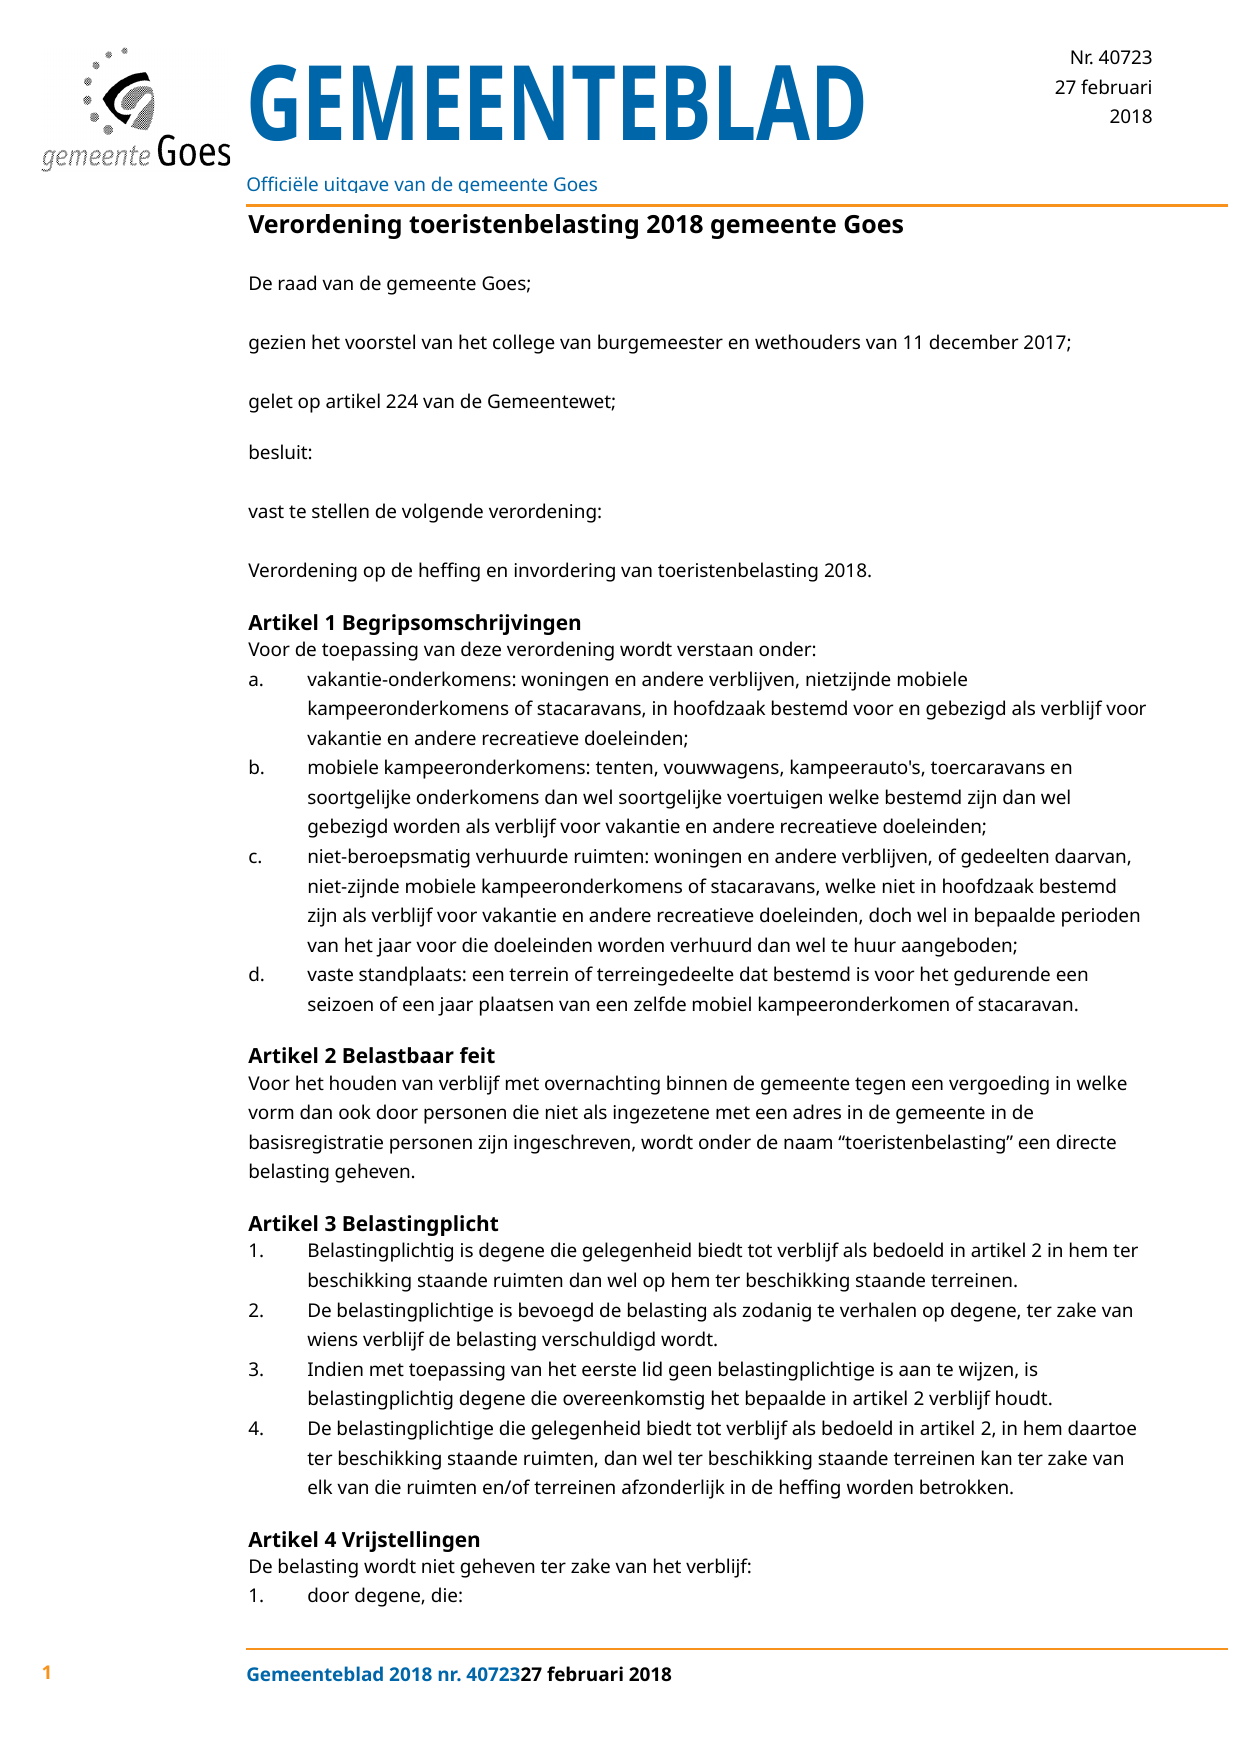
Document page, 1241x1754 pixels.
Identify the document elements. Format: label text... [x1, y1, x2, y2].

list De belastingplichtige is bevoegd de belasting als zodanig te verhalen op degene, ter zake van wiens verblijf de belasting verschuldigd wordt. [248, 1297, 1152, 1352]
list niet-beroepsmatig verhuurde ruimten: woningen en andere verblijven, of gedeelten daarvan, niet-zijnde mobiele kampeeronderkomens of stacaravans, welke niet in hoofdzaak bestemd zijn als verblijf voor vakantie en andere recreatieve doeleinden, doch wel in bepaalde perioden van het jaar voor die doeleinden worden verhuurd dan wel te huur aangeboden; [248, 843, 1152, 958]
text Verordening op de heffing en invordering van toeristenbelasting 2018. [248, 557, 1152, 583]
list mobiele kampeeronderkomens: tenten, vouwwagens, kampeerauto's, toercaravans en soortgelijke onderkomens dan wel soortgelijke voertuigen welke bestemd zijn dan wel gebezigd worden als verblijf voor vakantie en andere recreatieve doeleinden; [248, 754, 1152, 839]
text Voor het houden van verblijf met overnachting binnen de gemeente tegen een vergoeding in welke vorm dan ook door personen die niet als ingezetene met een adres in de gemeente in de basisregistratie personen zijn ingeschreven, wordt onder de naam “toeristenbelasting” een directe belasting geheven. [248, 1070, 1152, 1184]
picture [41, 47, 231, 172]
text Verordening toeristenbelasting 2018 gemeente Goes [248, 207, 1152, 241]
list Indien met toepassing van het eerste lid geen belastingplichtige is aan te wijzen, is belastingplichtig degene die overeenkomstig het bepaalde in artikel 2 verblijf houdt. [248, 1356, 1152, 1411]
text Artikel 2 Belastbaar feit [248, 1042, 1152, 1070]
list De belastingplichtige die gelegenheid biedt tot verblijf als bedoeld in artikel 2, in hem daartoe ter beschikking staande ruimten, dan wel ter beschikking staande terreinen kan ter zake van elk van die ruimten en/of terreinen afzonderlijk in de heffing worden betrokken. [248, 1415, 1152, 1500]
list vaste standplaats: een terrein of terreingedeelte dat bestemd is voor het gedurende een seizoen of een jaar plaatsen van een zelfde mobiel kampeeronderkomen of stacaravan. [248, 962, 1152, 1017]
text vast te stellen de volgende verordening: [248, 498, 1152, 524]
text De belasting wordt niet geheven ter zake van het verblijf: [248, 1553, 1152, 1579]
text gelet op artikel 224 van de Gemeentewet; [248, 389, 1152, 414]
list door degene, die: [248, 1583, 1152, 1608]
list Belastingplichtig is degene die gelegenheid biedt tot verblijf als bedoeld in artikel 2 in hem ter beschikking staande ruimten dan wel op hem ter beschikking staande terreinen. [248, 1238, 1152, 1293]
text besluit: [248, 439, 1152, 465]
text De raad van de gemeente Goes; [248, 270, 1152, 296]
list vakantie-onderkomens: woningen en andere verblijven, nietzijnde mobiele kampeeronderkomens of stacaravans, in hoofdzaak bestemd voor en gebezigd als verblijf voor vakantie en andere recreatieve doeleinden; [248, 666, 1152, 751]
text Voor de toepassing van deze verordening wordt verstaan onder: [248, 636, 1152, 662]
text gezien het voorstel van het college van burgemeester en wethouders van 11 december 2017; [248, 329, 1152, 355]
text Artikel 3 Belastingplicht [248, 1209, 1152, 1238]
text Artikel 4 Vrijstellingen [248, 1525, 1152, 1553]
text Artikel 1 Begripsomschrijvingen [248, 608, 1152, 636]
